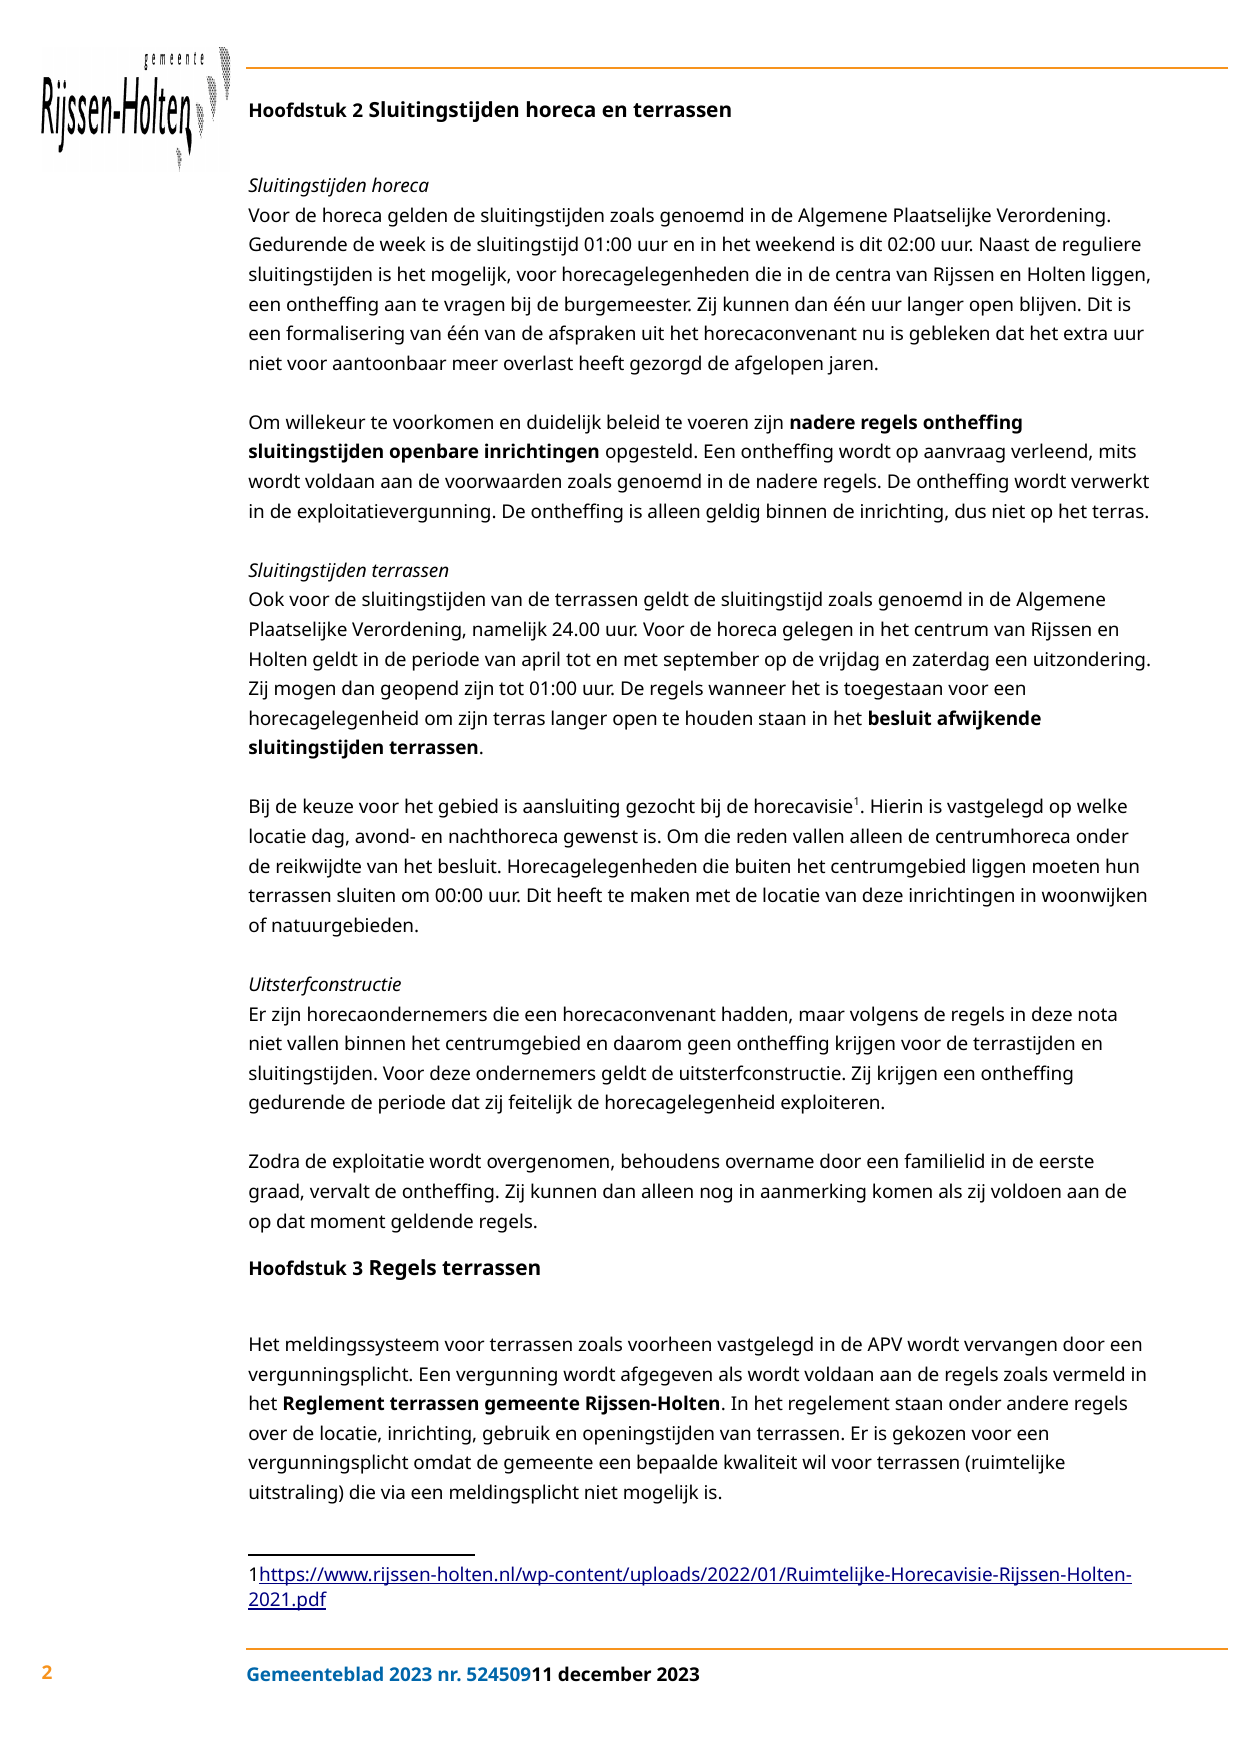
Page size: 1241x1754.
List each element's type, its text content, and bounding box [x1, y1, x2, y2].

text Hoofdstuk 3 Regels terrassen [248, 1253, 1152, 1282]
text Bij de keuze voor het gebied is aansluiting gezocht bij de horecavisie. Hierin is vastgelegd op welke locatie dag, avond- en nachthoreca gewenst is. Om die reden vallen alleen de centrumhoreca onder de reikwijdte van het besluit. Horecagelegenheden die buiten het centrumgebied liggen moeten hun terrassen sluiten om 00:00 uur. Dit heeft te maken met de locatie van deze inrichtingen in woonwijken of natuurgebieden. [248, 794, 1152, 938]
text Voor de horeca gelden de sluitingstijden zoals genoemd in de Algemene Plaatselijke Verordening. Gedurende de week is de sluitingstijd 01:00 uur en in het weekend is dit 02:00 uur. Naast de reguliere sluitingstijden is het mogelijk, voor horecagelegenheden die in de centra van Rijssen en Holten liggen, een ontheffing aan te vragen bij de burgemeester. Zij kunnen dan één uur langer open blijven. Dit is een formalisering van één van de afspraken uit het horecaconvenant nu is gebleken dat het extra uur niet voor aantoonbaar meer overlast heeft gezorgd de afgelopen jaren. [248, 202, 1152, 376]
text Uitsterfconstructie [248, 971, 1152, 997]
text Het meldingssysteem voor terrassen zoals voorheen vastgelegd in de APV wordt vervangen door een vergunningsplicht. Een vergunning wordt afgegeven als wordt voldaan aan de regels zoals vermeld in het Reglement terrassen gemeente Rijssen-Holten. In het regelement staan onder andere regels over de locatie, inrichting, gebruik en openingstijden van terrassen. Er is gekozen voor een vergunningsplicht omdat de gemeente een bepaalde kwaliteit wil voor terrassen (ruimtelijke uitstraling) die via een meldingsplicht niet mogelijk is. [248, 1331, 1152, 1505]
text https://www.rijssen-holten.nl/wp-content/uploads/2022/01/Ruimtelijke-Horecavisie-Rijssen-Holten-2021.pdf [248, 1561, 1152, 1612]
text Hoofdstuk 2 Sluitingstijden horeca en terrassen [248, 95, 1152, 123]
text Sluitingstijden terrassen [248, 557, 1152, 583]
text Sluitingstijden horeca [248, 172, 1152, 198]
text Ook voor de sluitingstijden van de terrassen geldt de sluitingstijd zoals genoemd in de Algemene Plaatselijke Verordening, namelijk 24.00 uur. Voor de horeca gelegen in het centrum van Rijssen en Holten geldt in de periode van april tot en met september op de vrijdag en zaterdag een uitzondering. Zij mogen dan geopend zijn tot 01:00 uur. De regels wanneer het is toegestaan voor een horecagelegenheid om zijn terras langer open te houden staan in het besluit afwijkende sluitingstijden terrassen. [248, 587, 1152, 760]
text Zodra de exploitatie wordt overgenomen, behoudens overname door een familielid in de eerste graad, vervalt de ontheffing. Zij kunnen dan alleen nog in aanmerking komen als zij voldoen aan de op dat moment geldende regels. [248, 1149, 1152, 1234]
text Er zijn horecaondernemers die een horecaconvenant hadden, maar volgens de regels in deze nota niet vallen binnen het centrumgebied en daarom geen ontheffing krijgen voor de terrastijden en sluitingstijden. Voor deze ondernemers geldt de uitsterfconstructie. Zij krijgen een ontheffing gedurende de periode dat zij feitelijk de horecagelegenheid exploiteren. [248, 1001, 1152, 1115]
picture [41, 47, 231, 172]
text Om willekeur te voorkomen en duidelijk beleid te voeren zijn nadere regels ontheffing sluitingstijden openbare inrichtingen opgesteld. Een ontheffing wordt op aanvraag verleend, mits wordt voldaan aan de voorwaarden zoals genoemd in de nadere regels. De ontheffing wordt verwerkt in de exploitatievergunning. De ontheffing is alleen geldig binnen de inrichting, dus niet op het terras. [248, 409, 1152, 524]
